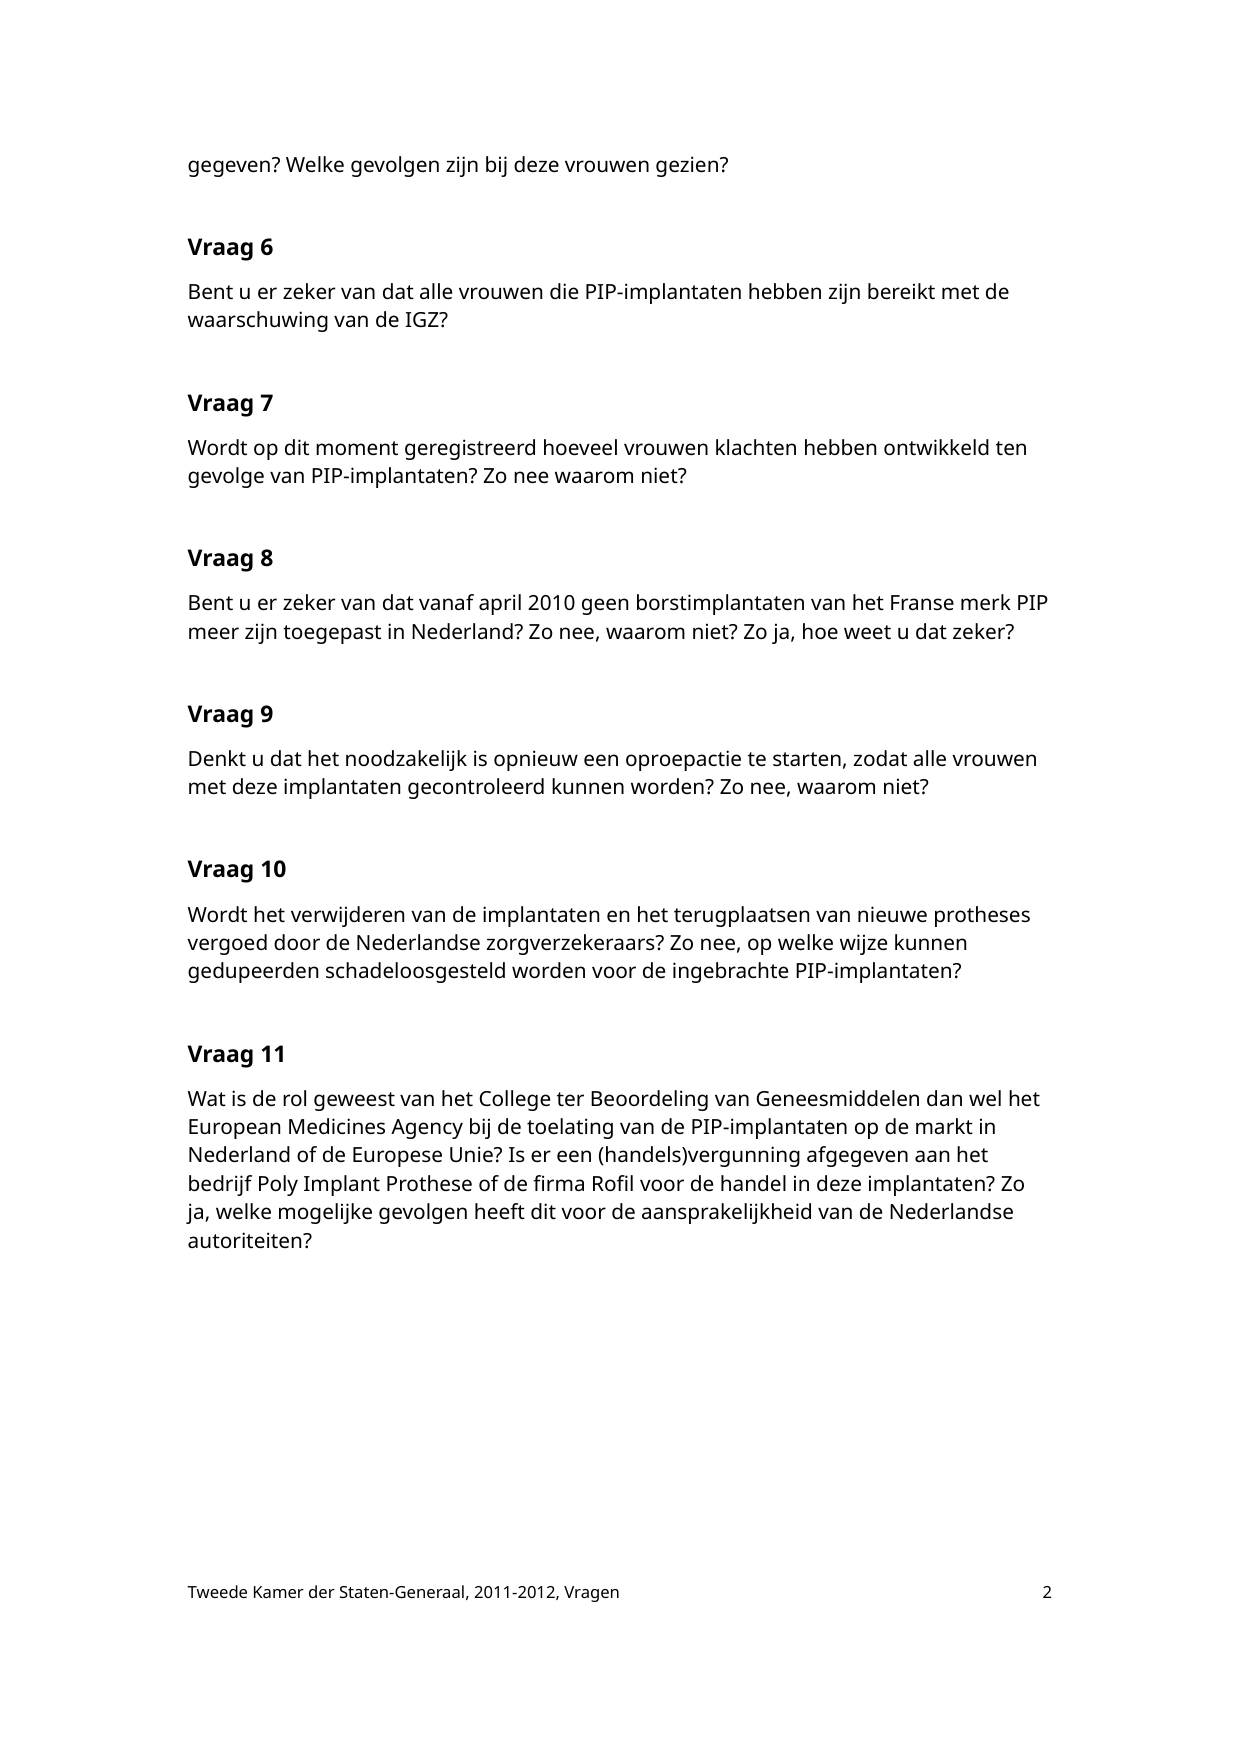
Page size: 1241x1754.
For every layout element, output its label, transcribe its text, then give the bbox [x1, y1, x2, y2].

subtitle Vraag 9 [187, 698, 1053, 729]
text Wat is de rol geweest van het College ter Beoordeling van Geneesmiddelen dan wel het European Medicines Agency bij de toelating van de PIP-implantaten op de markt in Nederland of de Europese Unie? Is er een (handels)vergunning afgegeven aan het bedrijf Poly Implant Prothese of de firma Rofil voor de handel in deze implantaten? Zo ja, welke mogelijke gevolgen heeft dit voor de aansprakelijkheid van de Nederlandse autoriteiten? [187, 1084, 1053, 1254]
text gegeven? Welke gevolgen zijn bij deze vrouwen gezien? [187, 150, 1053, 178]
text Wordt op dit moment geregistreerd hoeveel vrouwen klachten hebben ontwikkeld ten gevolge van PIP-implantaten? Zo nee waarom niet? [187, 433, 1053, 490]
subtitle Vraag 10 [187, 853, 1053, 885]
text Denkt u dat het noodzakelijk is opnieuw een oproepactie te starten, zodat alle vrouwen met deze implantaten gecontroleerd kunnen worden? Zo nee, waarom niet? [187, 744, 1053, 801]
subtitle Vraag 11 [187, 1037, 1053, 1069]
text Bent u er zeker van dat vanaf april 2010 geen borstimplantaten van het Franse merk PIP meer zijn toegepast in Nederland? Zo nee, waarom niet? Zo ja, hoe weet u dat zeker? [187, 588, 1053, 645]
subtitle Vraag 8 [187, 542, 1053, 573]
text Bent u er zeker van dat alle vrouwen die PIP-implantaten hebben zijn bereikt met de waarschuwing van de IGZ? [187, 277, 1053, 334]
subtitle Vraag 6 [187, 231, 1053, 262]
text Wordt het verwijderen van de implantaten en het terugplaatsen van nieuwe protheses vergoed door de Nederlandse zorgverzekeraars? Zo nee, op welke wijze kunnen gedupeerden schadeloosgesteld worden voor de ingebrachte PIP-implantaten? [187, 900, 1053, 985]
subtitle Vraag 7 [187, 387, 1053, 418]
